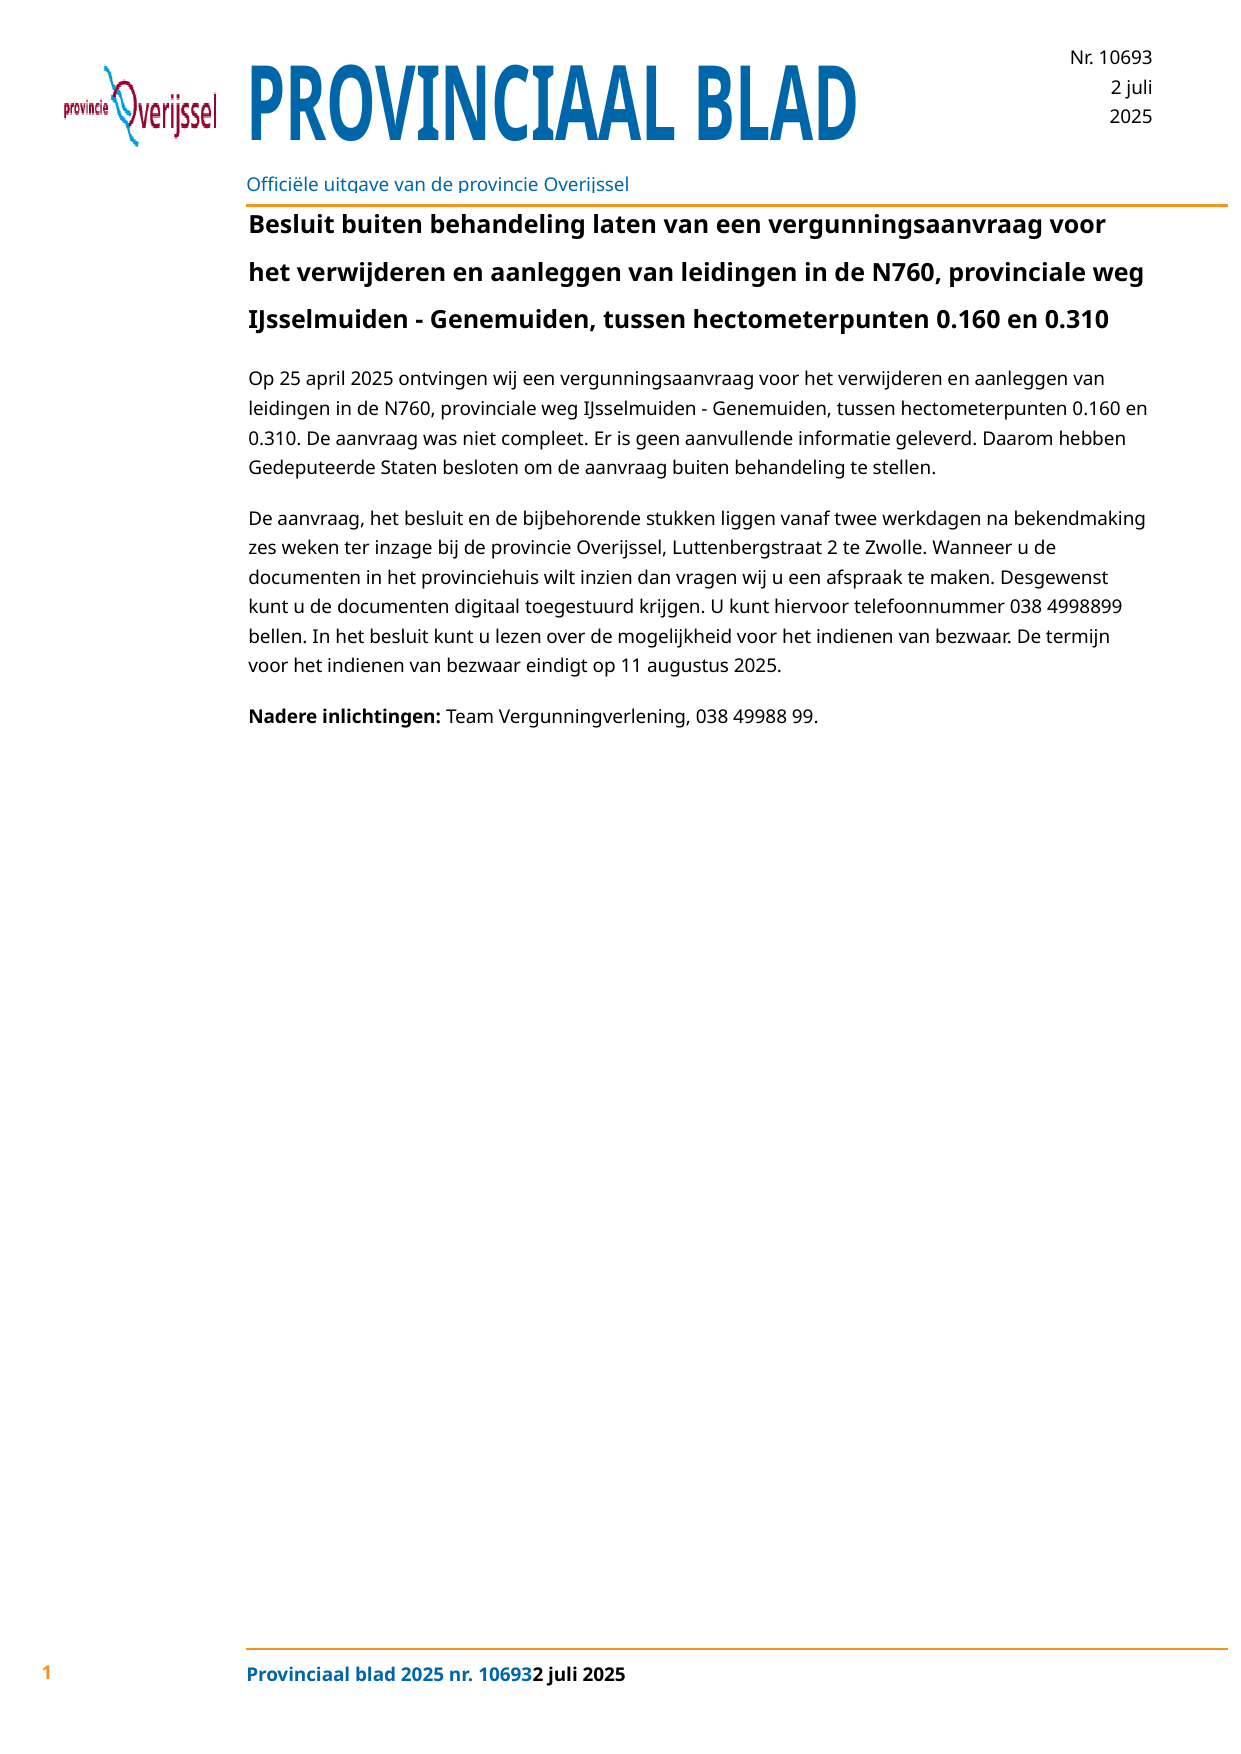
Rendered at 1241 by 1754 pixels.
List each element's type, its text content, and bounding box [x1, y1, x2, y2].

text Nadere inlichtingen: Team Vergunningverlening, 038 49988 99. [248, 703, 1152, 729]
picture [41, 47, 231, 172]
text De aanvraag, het besluit en de bijbehorende stukken liggen vanaf twee werkdagen na bekendmaking zes weken ter inzage bij de provincie Overijssel, Luttenbergstraat 2 te Zwolle. Wanneer u de documenten in het provinciehuis wilt inzien dan vragen wij u een afspraak te maken. Desgewenst kunt u de documenten digitaal toegestuurd krijgen. U kunt hiervoor telefoonnummer 038 4998899 bellen. In het besluit kunt u lezen over de mogelijkheid voor het indienen van bezwaar. De termijn voor het indienen van bezwaar eindigt op 11 augustus 2025. [248, 505, 1152, 678]
text Besluit buiten behandeling laten van een vergunningsaanvraag voor het verwijderen en aanleggen van leidingen in de N760, provinciale weg IJsselmuiden - Genemuiden, tussen hectometerpunten 0.160 en 0.310 [248, 207, 1152, 336]
text Op 25 april 2025 ontvingen wij een vergunningsaanvraag voor het verwijderen en aanleggen van leidingen in de N760, provinciale weg IJsselmuiden - Genemuiden, tussen hectometerpunten 0.160 en 0.310. De aanvraag was niet compleet. Er is geen aanvullende informatie geleverd. Daarom hebben Gedeputeerde Staten besloten om de aanvraag buiten behandeling te stellen. [248, 366, 1152, 480]
